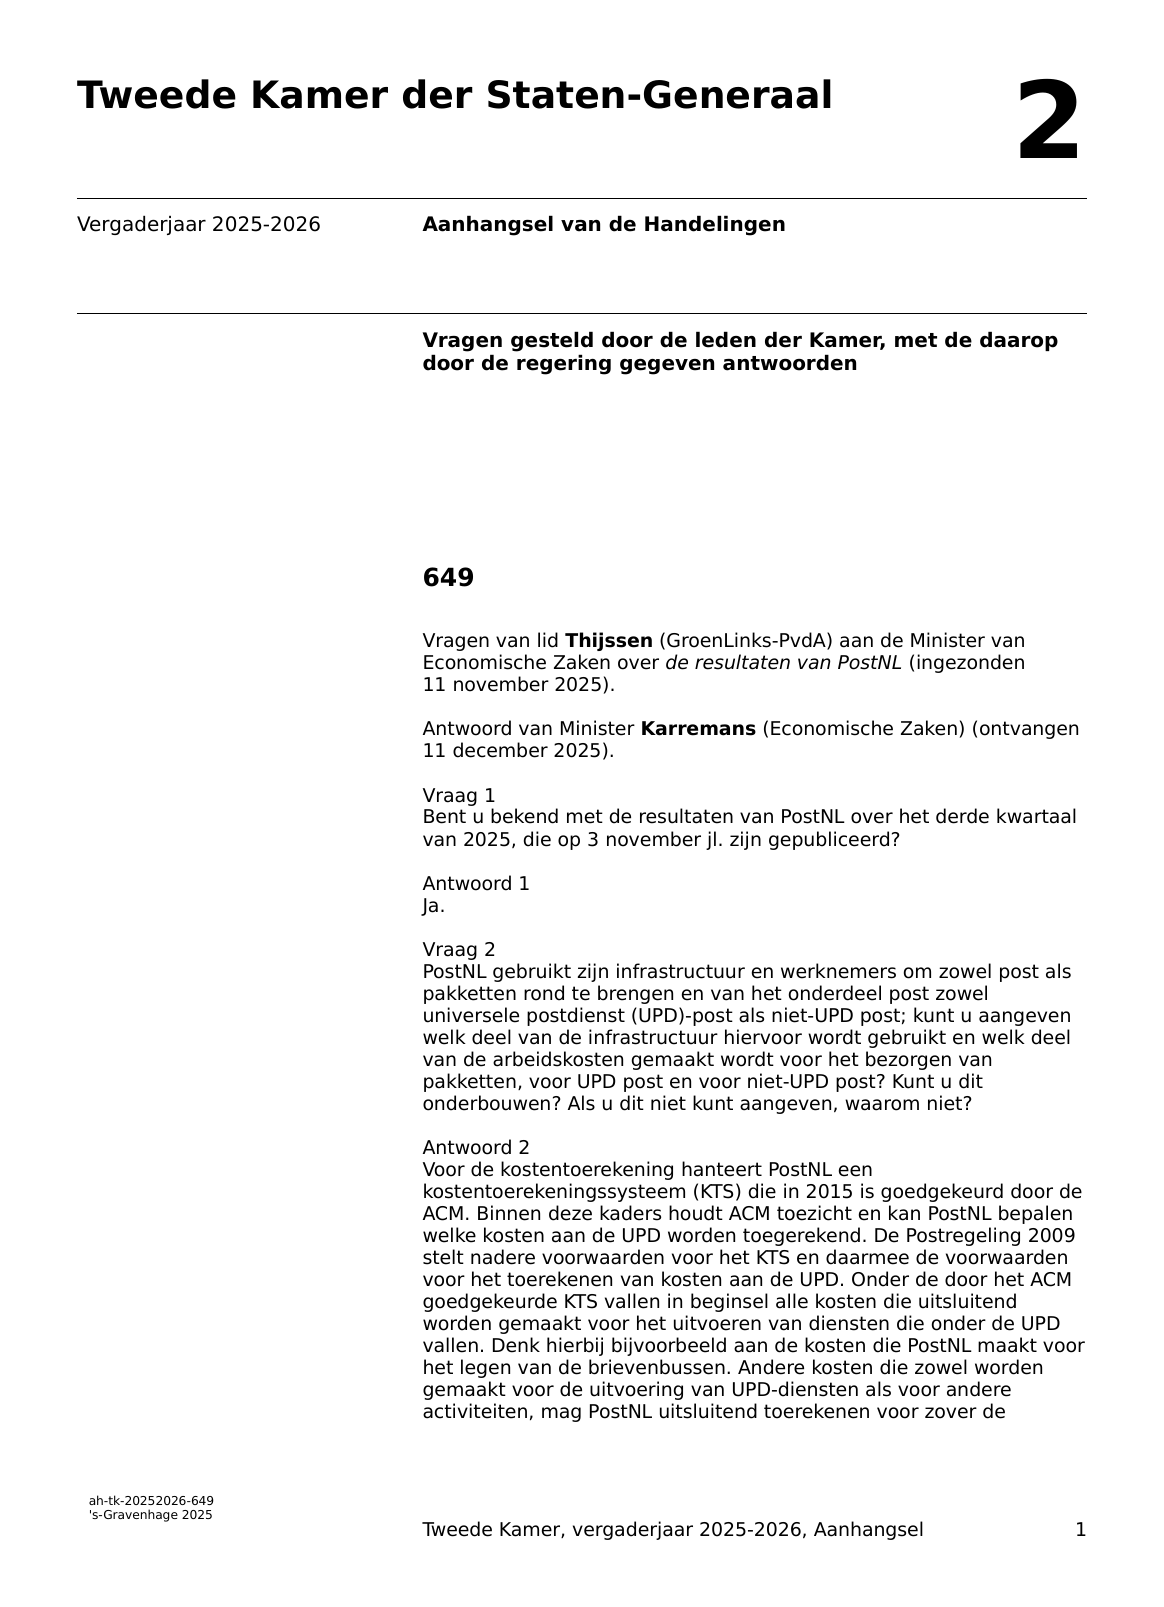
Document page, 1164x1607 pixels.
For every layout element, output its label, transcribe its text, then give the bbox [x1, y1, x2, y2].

text Voor de kostentoerekening hanteert PostNL een kostentoerekeningssysteem (KTS) die in 2015 is goedgekeurd door de ACM. Binnen deze kaders houdt ACM toezicht en kan PostNL bepalen welke kosten aan de UPD worden toegerekend. De Postregeling 2009 stelt nadere voorwaarden voor het KTS en daarmee de voorwaarden voor het toerekenen van kosten aan de UPD. Onder de door het ACM goedgekeurde KTS vallen in beginsel alle kosten die uitsluitend worden gemaakt voor het uitvoeren van diensten die onder de UPD vallen. Denk hierbij bijvoorbeeld aan de kosten die PostNL maakt voor het legen van de brievenbussen. Andere kosten die zowel worden gemaakt voor de uitvoering van UPD-diensten als voor andere activiteiten, mag PostNL uitsluitend toerekenen voor zover de [422, 1159, 1087, 1422]
text PostNL gebruikt zijn infrastructuur en werknemers om zowel post als pakketten rond te brengen en van het onderdeel post zowel universele postdienst (UPD)-post als niet-UPD post; kunt u aangeven welk deel van de infrastructuur hiervoor wordt gebruikt en welk deel van de arbeidskosten gemaakt wordt voor het bezorgen van pakketten, voor UPD post en voor niet-UPD post? Kunt u dit onderbouwen? Als u dit niet kunt aangeven, waarom niet? [422, 961, 1087, 1114]
text Antwoord van Minister Karremans (Economische Zaken) (ontvangen 11 december 2025). [422, 718, 1087, 762]
text Vraag 1 [422, 784, 1087, 806]
text Vraag 2 [422, 939, 1087, 961]
text Ja. [422, 894, 1087, 917]
text Antwoord 2 [422, 1137, 1087, 1159]
text Vragen van lid Thijssen (GroenLinks-PvdA) aan de Minister van Economische Zaken over de resultaten van PostNL (ingezonden 11 november 2025). [422, 630, 1087, 696]
table_cell Vergaderjaar 2025-2026 [77, 199, 422, 313]
table_header Tweede Kamer der Staten-Generaal [77, 59, 886, 198]
text Bent u bekend met de resultaten van PostNL over het derde kwartaal van 2025, die op 3 november jl. zijn gepubliceerd? [422, 806, 1087, 850]
text ah-tk-20252026-649 [88, 1494, 323, 1508]
table_cell Aanhangsel van de Handelingen [422, 199, 1087, 313]
table_cell [77, 314, 422, 375]
text Antwoord 1 [422, 873, 1087, 894]
text 's-Gravenhage 2025 [88, 1508, 323, 1522]
table_cell Vragen gesteld door de leden der Kamer, met de daarop door de regering gegeven antwoorden [422, 314, 1087, 375]
table_header 2 [886, 59, 1087, 198]
text 649 [422, 563, 1087, 592]
